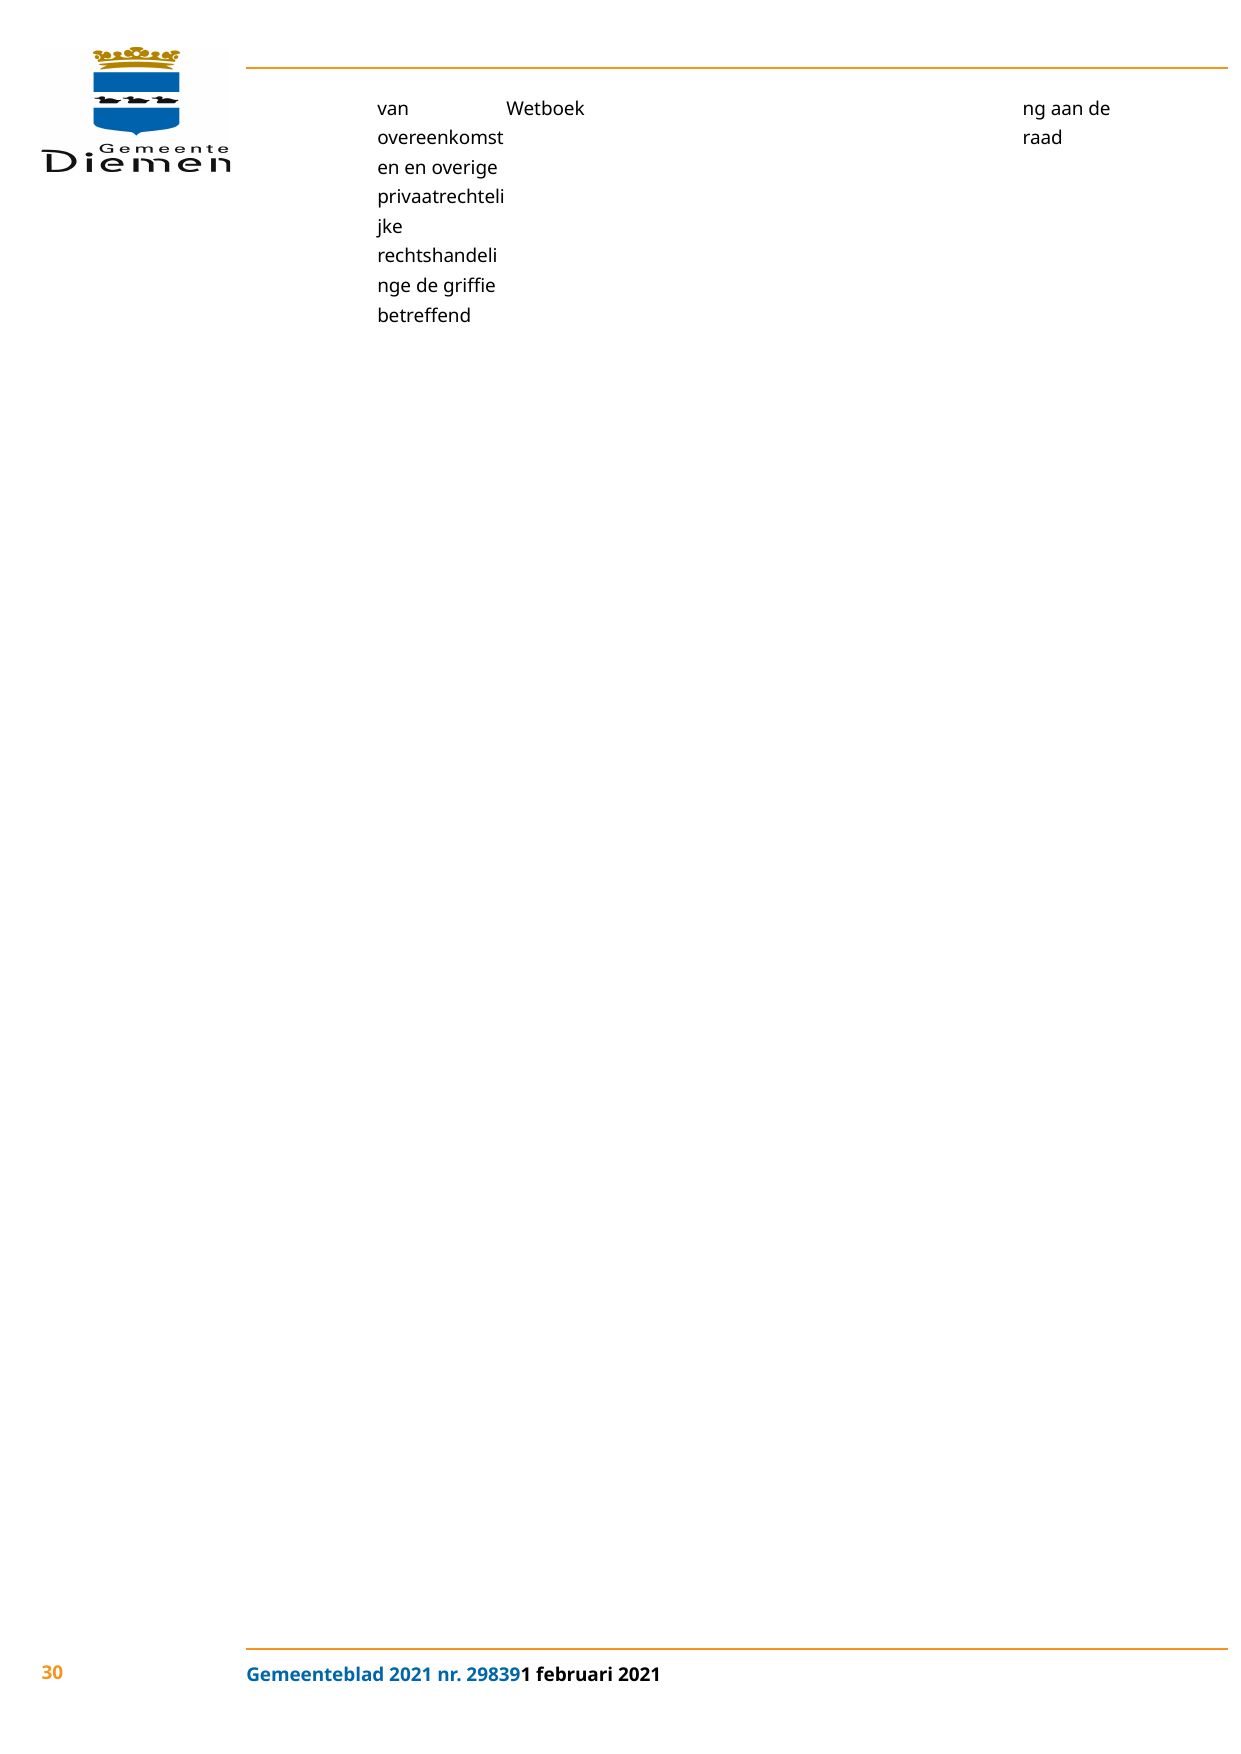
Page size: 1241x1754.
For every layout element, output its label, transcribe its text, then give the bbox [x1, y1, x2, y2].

table_cell [764, 95, 893, 328]
table_cell [635, 95, 764, 328]
table_cell [894, 95, 1022, 328]
table_cell Wetboek [506, 95, 635, 328]
table_cell van overeenkomsten en overige privaatrechtelijke rechtshandelinge de griffie betreffend [377, 95, 506, 328]
picture [41, 47, 231, 172]
table_cell [248, 95, 377, 328]
table_cell ng aan de raad [1023, 95, 1152, 328]
